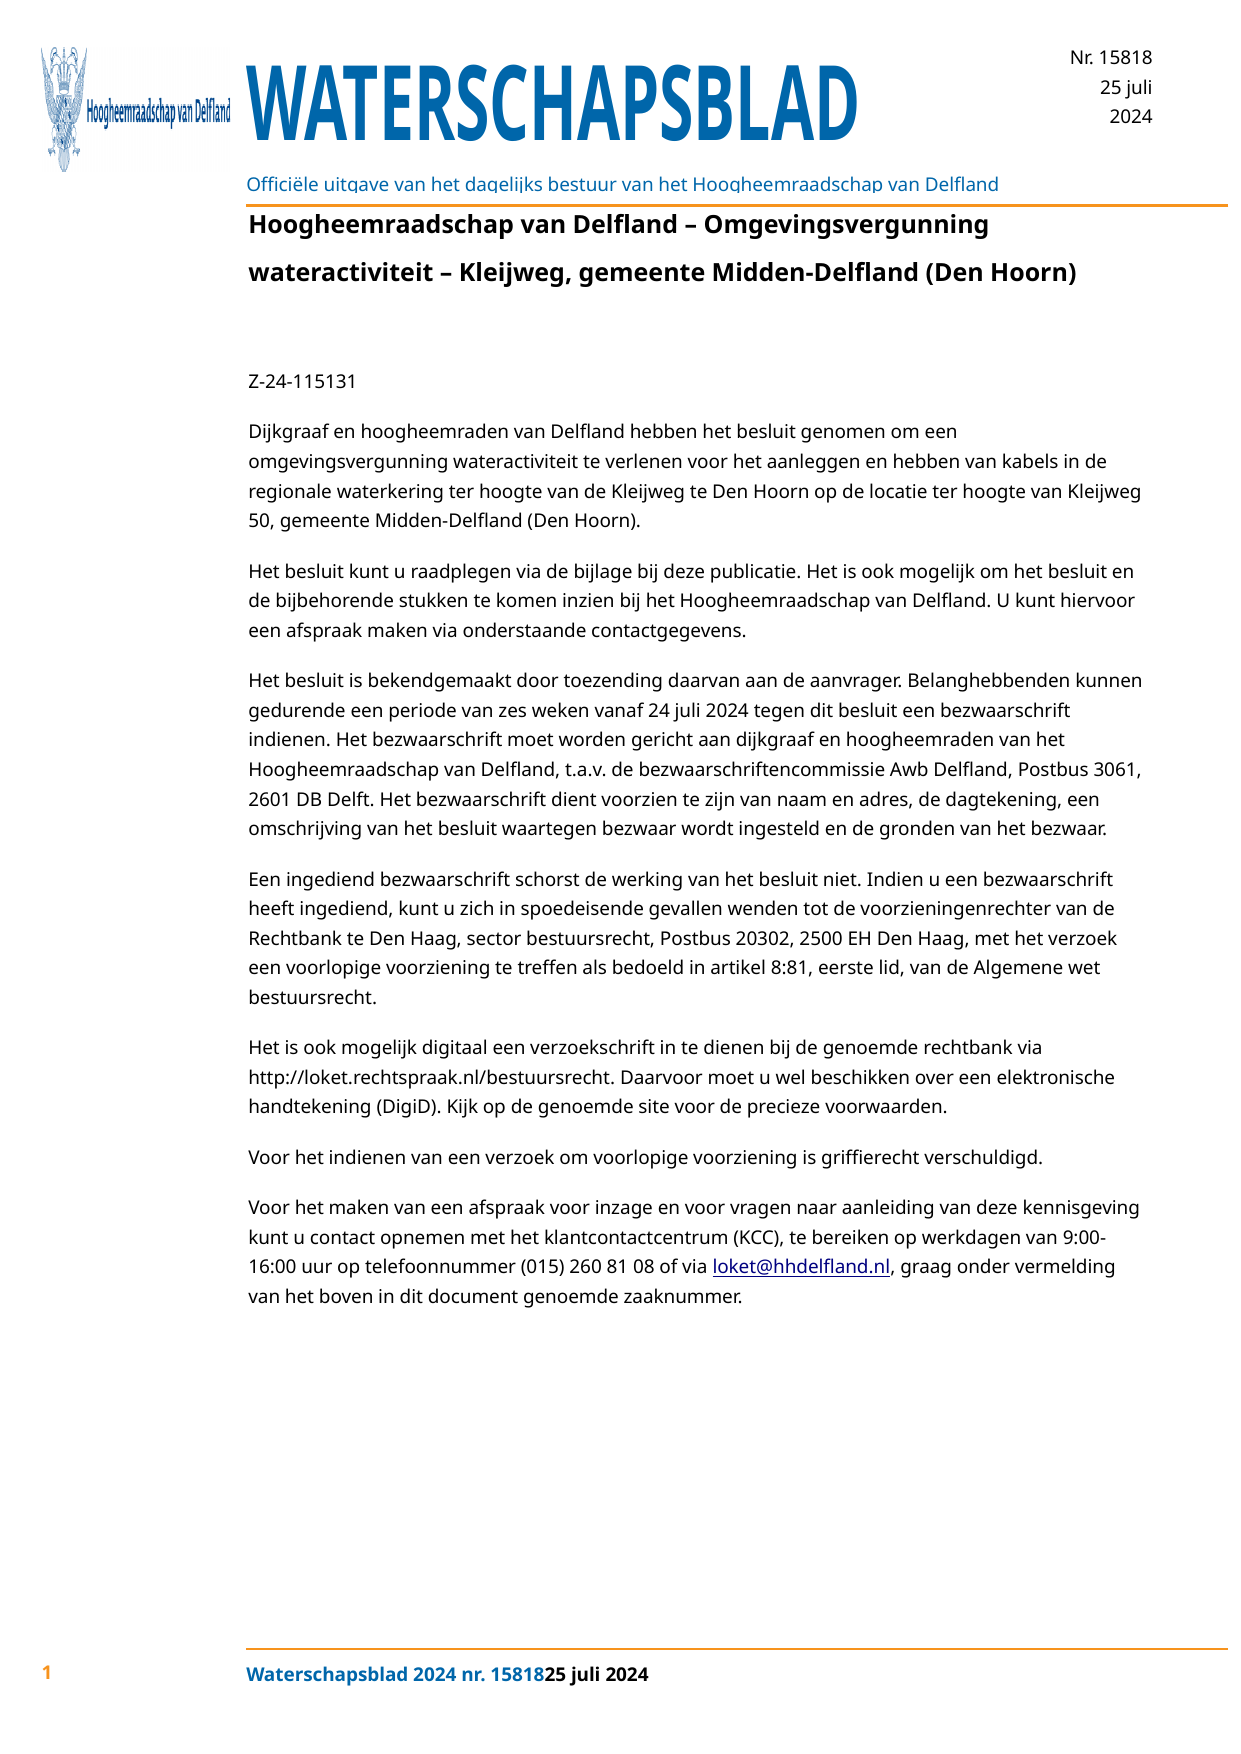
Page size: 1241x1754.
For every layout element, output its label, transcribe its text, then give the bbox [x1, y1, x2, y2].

text Dijkgraaf en hoogheemraden van Delfland hebben het besluit genomen om een omgevingsvergunning wateractiviteit te verlenen voor het aanleggen en hebben van kabels in de regionale waterkering ter hoogte van de Kleijweg te Den Hoorn op de locatie ter hoogte van Kleijweg 50, gemeente Midden-Delfland (Den Hoorn). [248, 419, 1152, 533]
text Het besluit kunt u raadplegen via de bijlage bij deze publicatie. Het is ook mogelijk om het besluit en de bijbehorende stukken te komen inzien bij het Hoogheemraadschap van Delfland. U kunt hiervoor een afspraak maken via onderstaande contactgegevens. [248, 558, 1152, 643]
text Een ingediend bezwaarschrift schorst de werking van het besluit niet. Indien u een bezwaarschrift heeft ingediend, kunt u zich in spoedeisende gevallen wenden tot de voorzieningenrechter van de Rechtbank te Den Haag, sector bestuursrecht, Postbus 20302, 2500 EH Den Haag, met het verzoek een voorlopige voorziening te treffen als bedoeld in artikel 8:81, eerste lid, van de Algemene wet bestuursrecht. [248, 866, 1152, 1010]
text Z-24-115131 [248, 368, 1152, 394]
picture [41, 47, 231, 172]
text Het besluit is bekendgemaakt door toezending daarvan aan de aanvrager. Belanghebbenden kunnen gedurende een periode van zes weken vanaf 24 juli 2024 tegen dit besluit een bezwaarschrift indienen. Het bezwaarschrift moet worden gericht aan dijkgraaf en hoogheemraden van het Hoogheemraadschap van Delfland, t.a.v. de bezwaarschriftencommissie Awb Delfland, Postbus 3061, 2601 DB Delft. Het bezwaarschrift dient voorzien te zijn van naam en adres, de dagtekening, een omschrijving van het besluit waartegen bezwaar wordt ingesteld en de gronden van het bezwaar. [248, 667, 1152, 841]
text Hoogheemraadschap van Delfland – Omgevingsvergunning wateractiviteit – Kleijweg, gemeente Midden-Delfland (Den Hoorn) [248, 207, 1152, 288]
text Het is ook mogelijk digitaal een verzoekschrift in te dienen bij de genoemde rechtbank via http://loket.rechtspraak.nl/bestuursrecht. Daarvoor moet u wel beschikken over een elektronische handtekening (DigiD). Kijk op de genoemde site voor de precieze voorwaarden. [248, 1034, 1152, 1119]
text Voor het maken van een afspraak voor inzage en voor vragen naar aanleiding van deze kennisgeving kunt u contact opnemen met het klantcontactcentrum (KCC), te bereiken op werkdagen van 9:00-16:00 uur op telefoonnummer (015) 260 81 08 of via loket@hhdelfland.nl, graag onder vermelding van het boven in dit document genoemde zaaknummer. [248, 1194, 1152, 1309]
text Voor het indienen van een verzoek om voorlopige voorziening is griffierecht verschuldigd. [248, 1144, 1152, 1170]
